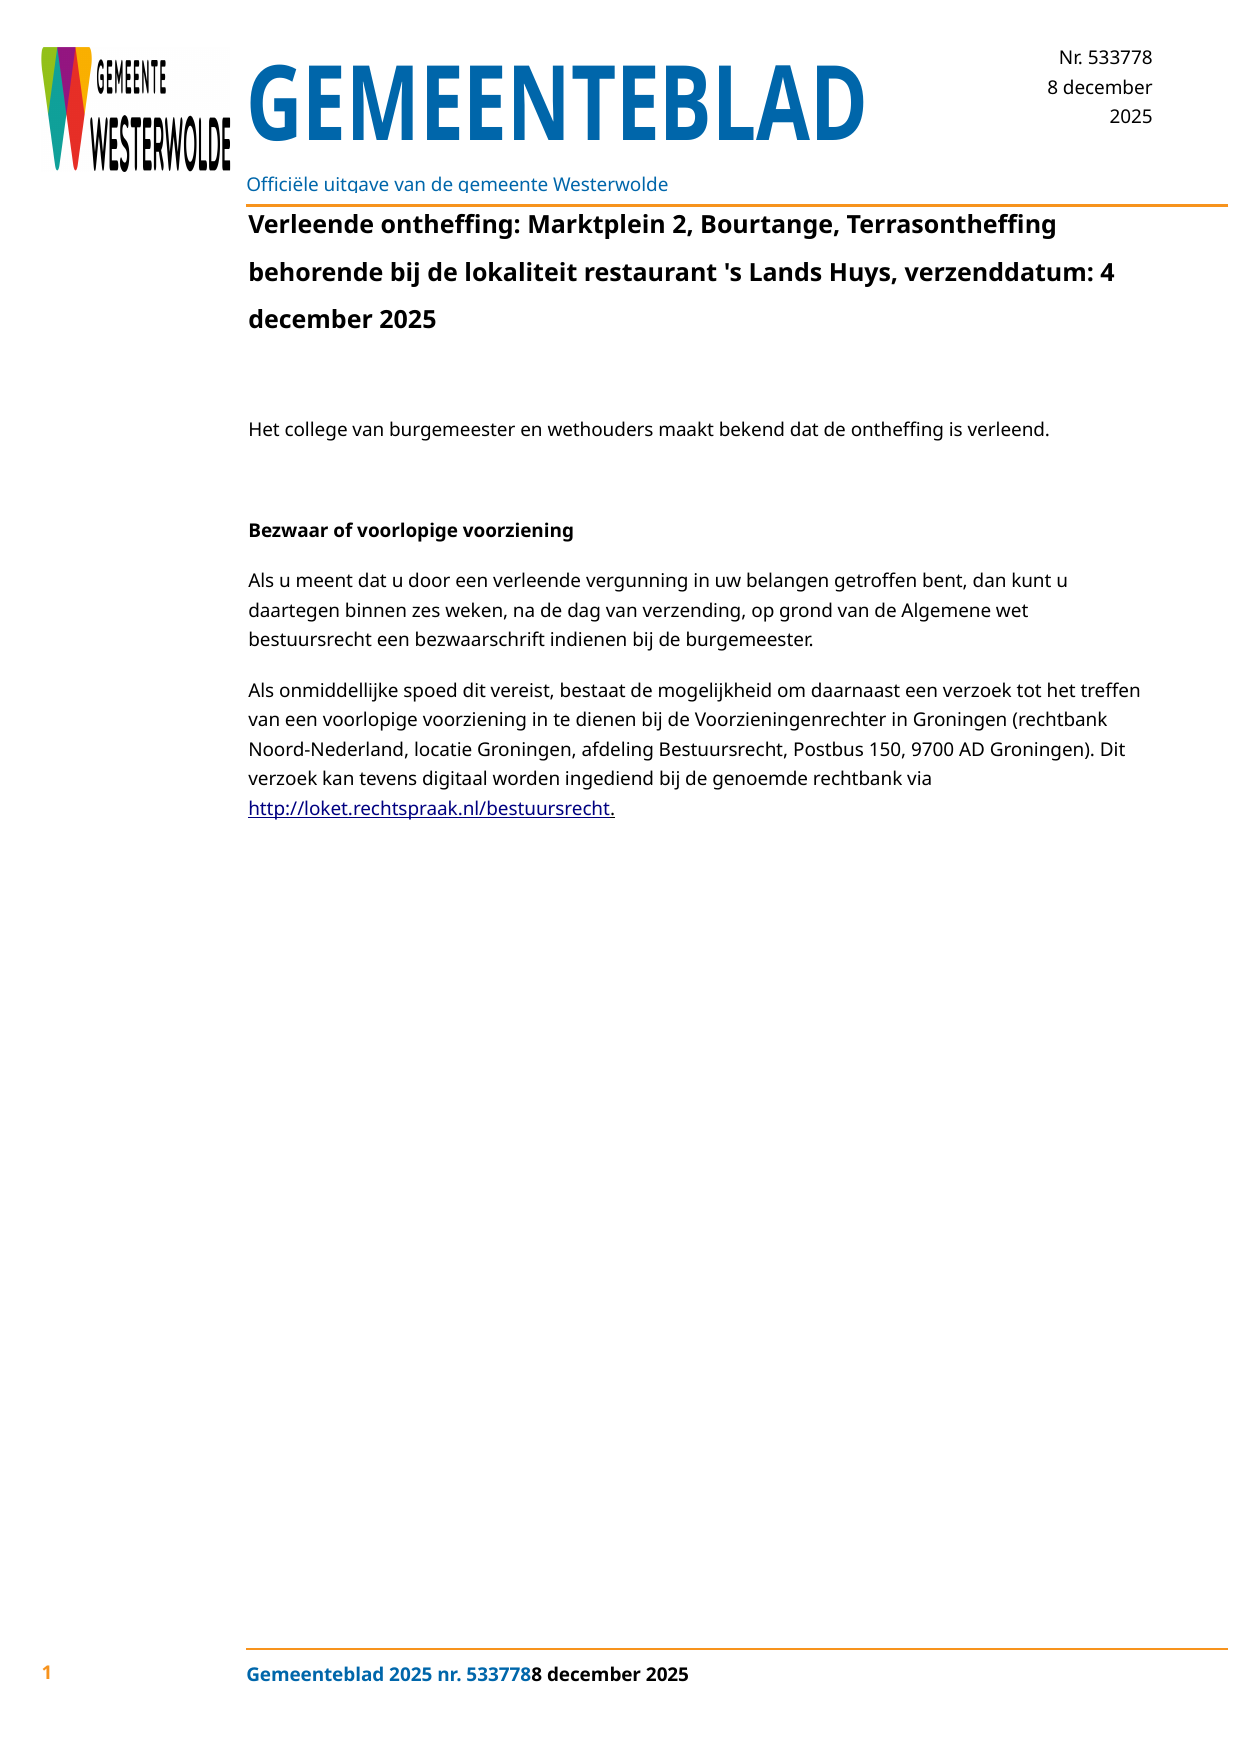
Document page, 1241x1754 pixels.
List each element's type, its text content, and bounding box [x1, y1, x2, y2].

text Bezwaar of voorlopige voorziening [248, 517, 1152, 542]
text Als u meent dat u door een verleende vergunning in uw belangen getroffen bent, dan kunt u daartegen binnen zes weken, na de dag van verzending, op grond van de Algemene wet bestuursrecht een bezwaarschrift indienen bij de burgemeester. [248, 567, 1152, 652]
text Als onmiddellijke spoed dit vereist, bestaat de mogelijkheid om daarnaast een verzoek tot het treffen van een voorlopige voorziening in te dienen bij de Voorzieningenrechter in Groningen (rechtbank Noord-Nederland, locatie Groningen, afdeling Bestuursrecht, Postbus 150, 9700 AD Groningen). Dit verzoek kan tevens digitaal worden ingediend bij de genoemde rechtbank via http://loket.rechtspraak.nl/bestuursrecht. [248, 677, 1152, 821]
text Verleende ontheffing: Marktplein 2, Bourtange, Terrasontheffing behorende bij de lokaliteit restaurant 's Lands Huys, verzenddatum: 4 december 2025 [248, 207, 1152, 336]
picture [41, 47, 231, 172]
text Het college van burgemeester en wethouders maakt bekend dat de ontheffing is verleend. [248, 416, 1152, 442]
